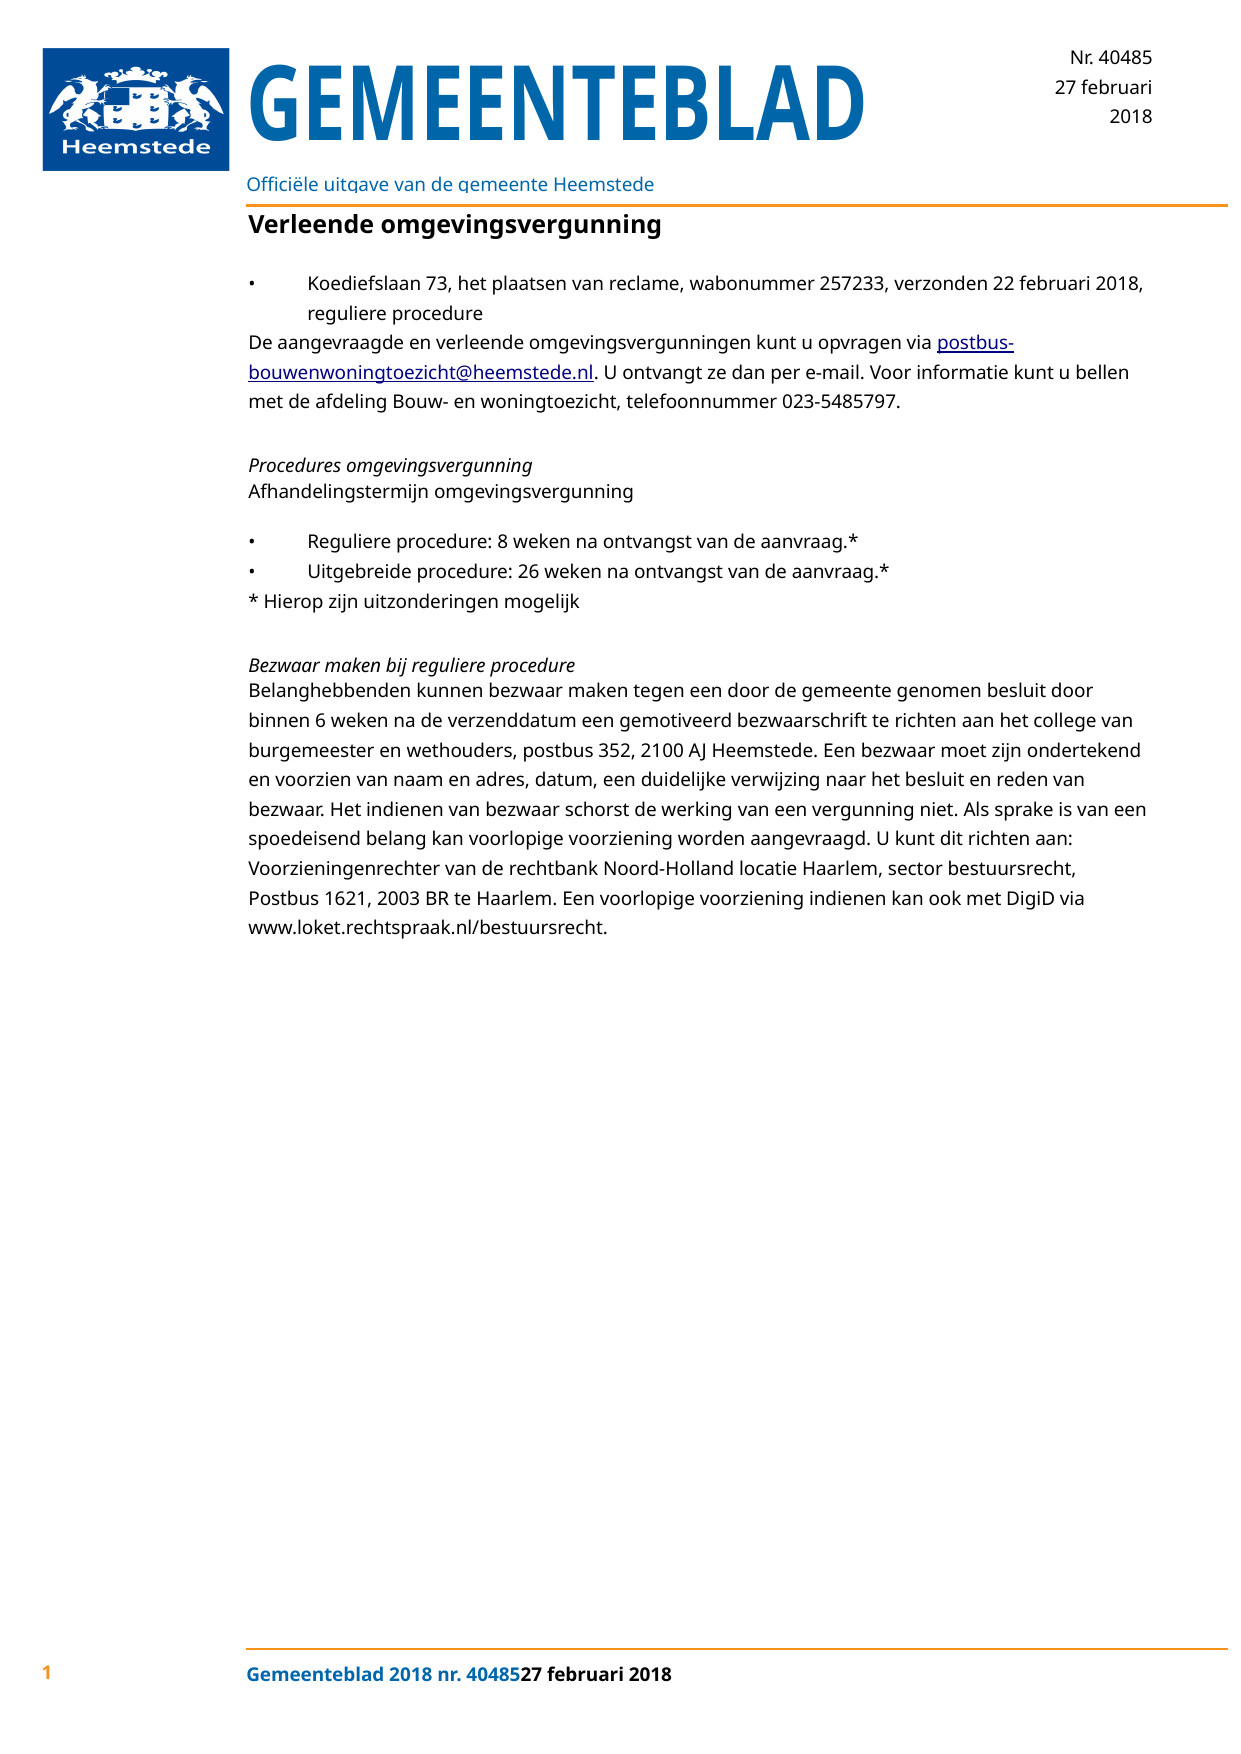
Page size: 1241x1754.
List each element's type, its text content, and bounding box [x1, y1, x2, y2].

text Verleende omgevingsvergunning [248, 207, 1152, 241]
text * Hierop zijn uitzonderingen mogelijk [248, 588, 1152, 614]
text Belanghebbenden kunnen bezwaar maken tegen een door de gemeente genomen besluit door binnen 6 weken na de verzenddatum een gemotiveerd bezwaarschrift te richten aan het college van burgemeester en wethouders, postbus 352, 2100 AJ Heemstede. Een bezwaar moet zijn ondertekend en voorzien van naam en adres, datum, een duidelijke verwijzing naar het besluit en reden van bezwaar. Het indienen van bezwaar schorst de werking van een vergunning niet. Als sprake is van een spoedeisend belang kan voorlopige voorziening worden aangevraagd. U kunt dit richten aan: Voorzieningenrechter van de rechtbank Noord-Holland locatie Haarlem, sector bestuursrecht, Postbus 1621, 2003 BR te Haarlem. Een voorlopige voorziening indienen kan ook met DigiD via www.loket.rechtspraak.nl/bestuursrecht. [248, 678, 1152, 940]
text Afhandelingstermijn omgevingsvergunning [248, 478, 1152, 504]
text Procedures omgevingsvergunning [248, 453, 1152, 478]
list Koediefslaan 73, het plaatsen van reclame, wabonummer 257233, verzonden 22 februari 2018, reguliere procedure [248, 270, 1152, 326]
list Uitgebreide procedure: 26 weken na ontvangst van de aanvraag.* [248, 558, 1152, 584]
text De aangevraagde en verleende omgevingsvergunningen kunt u opvragen via postbus-bouwenwoningtoezicht@heemstede.nl. U ontvangt ze dan per e-mail. Voor informatie kunt u bellen met de afdeling Bouw- en woningtoezicht, telefoonnummer 023-5485797. [248, 329, 1152, 414]
list Reguliere procedure: 8 weken na ontvangst van de aanvraag.* [248, 529, 1152, 554]
text Bezwaar maken bij reguliere procedure [248, 652, 1152, 678]
picture [41, 47, 231, 172]
